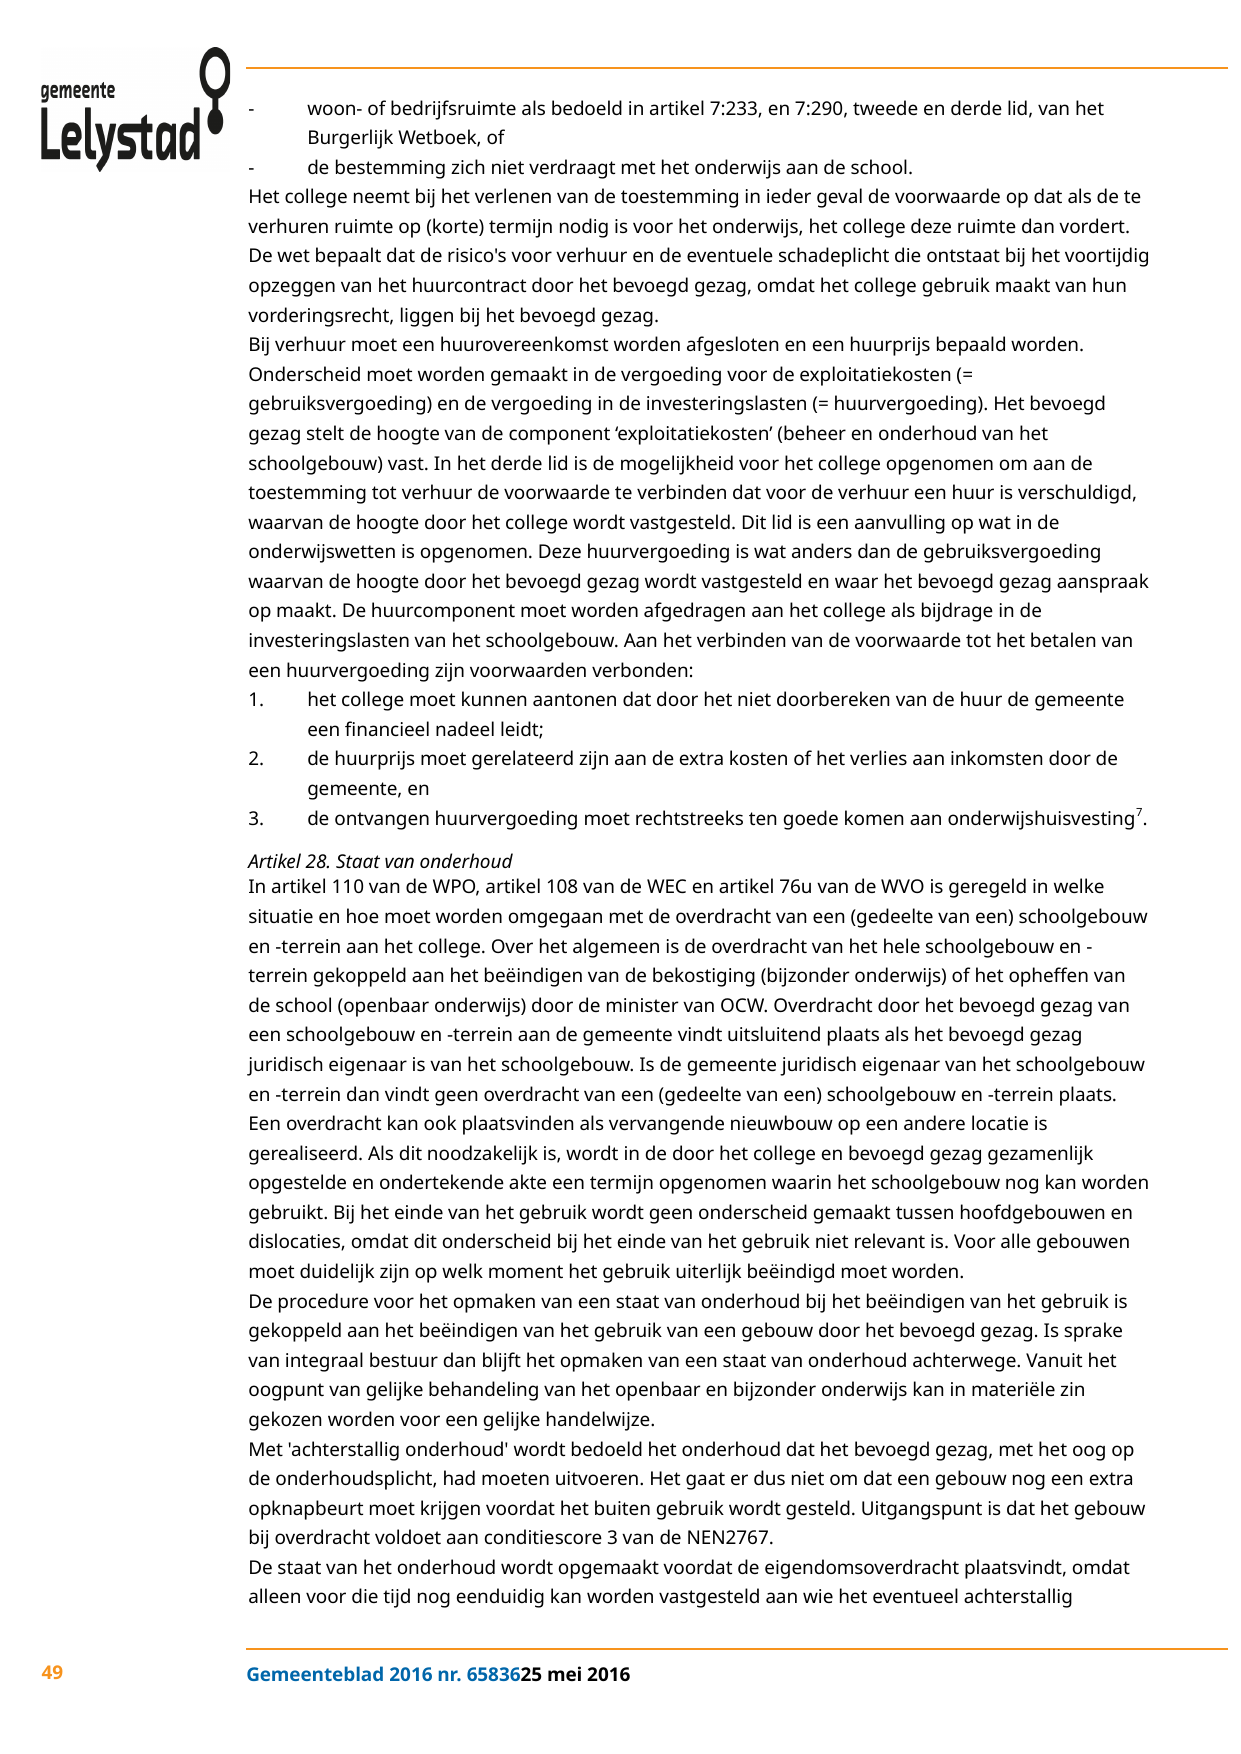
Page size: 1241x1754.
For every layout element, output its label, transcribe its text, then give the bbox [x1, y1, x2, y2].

list de huurprijs moet gerelateerd zijn aan de extra kosten of het verlies aan inkomsten door de gemeente, en [248, 746, 1152, 801]
list de ontvangen huurvergoeding moet rechtstreeks ten goede komen aan onderwijshuisvesting7. [248, 805, 1152, 831]
picture [41, 47, 231, 172]
text De staat van het onderhoud wordt opgemaakt voordat de eigendomsoverdracht plaatsvindt, omdat alleen voor die tijd nog eenduidig kan worden vastgesteld aan wie het eventueel achterstallig [248, 1554, 1152, 1609]
text De procedure voor het opmaken van een staat van onderhoud bij het beëindigen van het gebruik is gekoppeld aan het beëindigen van het gebruik van een gebouw door het bevoegd gezag. Is sprake van integraal bestuur dan blijft het opmaken van een staat van onderhoud achterwege. Vanuit het oogpunt van gelijke behandeling van het openbaar en bijzonder onderwijs kan in materiële zin gekozen worden voor een gelijke handelwijze. [248, 1288, 1152, 1432]
list het college moet kunnen aantonen dat door het niet doorbereken van de huur de gemeente een financieel nadeel leidt; [248, 686, 1152, 742]
text Het college neemt bij het verlenen van de toestemming in ieder geval de voorwaarde op dat als de te verhuren ruimte op (korte) termijn nodig is voor het onderwijs, het college deze ruimte dan vordert. De wet bepaalt dat de risico's voor verhuur en de eventuele schadeplicht die ontstaat bij het voortijdig opzeggen van het huurcontract door het bevoegd gezag, omdat het college gebruik maakt van hun vorderingsrecht, liggen bij het bevoegd gezag. [248, 183, 1152, 328]
text Artikel 28. Staat van onderhoud [248, 848, 1152, 874]
list de bestemming zich niet verdraagt met het onderwijs aan de school. [248, 154, 1152, 180]
text In artikel 110 van de WPO, artikel 108 van de WEC en artikel 76u van de WVO is geregeld in welke situatie en hoe moet worden omgegaan met de overdracht van een (gedeelte van een) schoolgebouw en -terrein aan het college. Over het algemeen is de overdracht van het hele schoolgebouw en -terrein gekoppeld aan het beëindigen van de bekostiging (bijzonder onderwijs) of het opheffen van de school (openbaar onderwijs) door de minister van OCW. Overdracht door het bevoegd gezag van een schoolgebouw en -terrein aan de gemeente vindt uitsluitend plaats als het bevoegd gezag juridisch eigenaar is van het schoolgebouw. Is de gemeente juridisch eigenaar van het schoolgebouw en -terrein dan vindt geen overdracht van een (gedeelte van een) schoolgebouw en -terrein plaats. Een overdracht kan ook plaatsvinden als vervangende nieuwbouw op een andere locatie is gerealiseerd. Als dit noodzakelijk is, wordt in de door het college en bevoegd gezag gezamenlijk opgestelde en ondertekende akte een termijn opgenomen waarin het schoolgebouw nog kan worden gebruikt. Bij het einde van het gebruik wordt geen onderscheid gemaakt tussen hoofdgebouwen en dislocaties, omdat dit onderscheid bij het einde van het gebruik niet relevant is. Voor alle gebouwen moet duidelijk zijn op welk moment het gebruik uiterlijk beëindigd moet worden. [248, 874, 1152, 1284]
text Met 'achterstallig onderhoud' wordt bedoeld het onderhoud dat het bevoegd gezag, met het oog op de onderhoudsplicht, had moeten uitvoeren. Het gaat er dus niet om dat een gebouw nog een extra opknapbeurt moet krijgen voordat het buiten gebruik wordt gesteld. Uitgangspunt is dat het gebouw bij overdracht voldoet aan conditiescore 3 van de NEN2767. [248, 1436, 1152, 1550]
text Bij verhuur moet een huurovereenkomst worden afgesloten en een huurprijs bepaald worden. Onderscheid moet worden gemaakt in de vergoeding voor de exploitatiekosten (= gebruiksvergoeding) en de vergoeding in de investeringslasten (= huurvergoeding). Het bevoegd gezag stelt de hoogte van de component ‘exploitatiekosten’ (beheer en onderhoud van het schoolgebouw) vast. In het derde lid is de mogelijkheid voor het college opgenomen om aan de toestemming tot verhuur de voorwaarde te verbinden dat voor de verhuur een huur is verschuldigd, waarvan de hoogte door het college wordt vastgesteld. Dit lid is een aanvulling op wat in de onderwijswetten is opgenomen. Deze huurvergoeding is wat anders dan de gebruiksvergoeding waarvan de hoogte door het bevoegd gezag wordt vastgesteld en waar het bevoegd gezag aanspraak op maakt. De huurcomponent moet worden afgedragen aan het college als bijdrage in de investeringslasten van het schoolgebouw. Aan het verbinden van de voorwaarde tot het betalen van een huurvergoeding zijn voorwaarden verbonden: [248, 331, 1152, 683]
list woon- of bedrijfsruimte als bedoeld in artikel 7:233, en 7:290, tweede en derde lid, van het Burgerlijk Wetboek, of [248, 95, 1152, 150]
